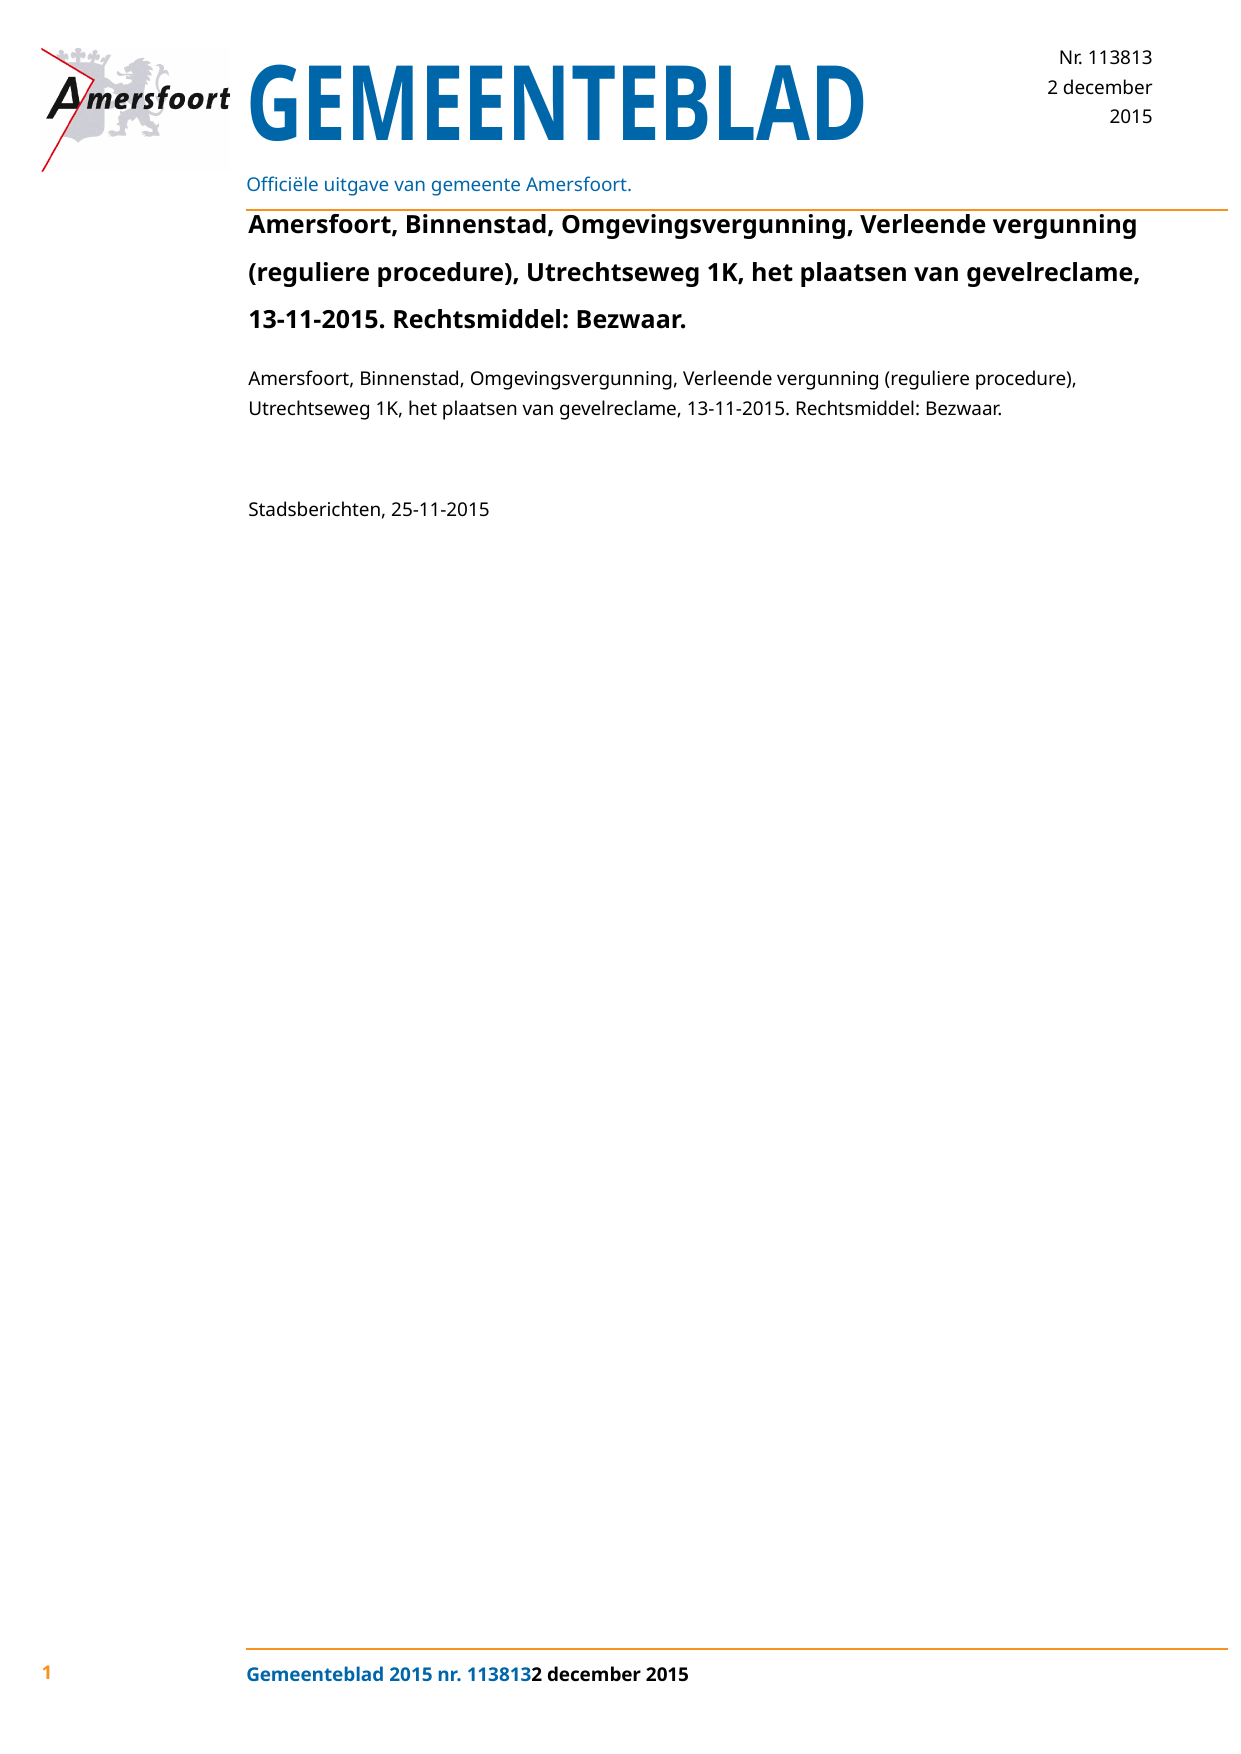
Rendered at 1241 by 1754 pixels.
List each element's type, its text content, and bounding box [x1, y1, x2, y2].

text Amersfoort, Binnenstad, Omgevingsvergunning, Verleende vergunning (reguliere procedure), Utrechtseweg 1K, het plaatsen van gevelreclame, 13-11-2015. Rechtsmiddel: Bezwaar. [248, 211, 1152, 336]
picture [41, 47, 231, 172]
text Amersfoort, Binnenstad, Omgevingsvergunning, Verleende vergunning (reguliere procedure), Utrechtseweg 1K, het plaatsen van gevelreclame, 13-11-2015. Rechtsmiddel: Bezwaar. [248, 366, 1152, 421]
text Stadsberichten, 25-11-2015 [248, 496, 1152, 522]
